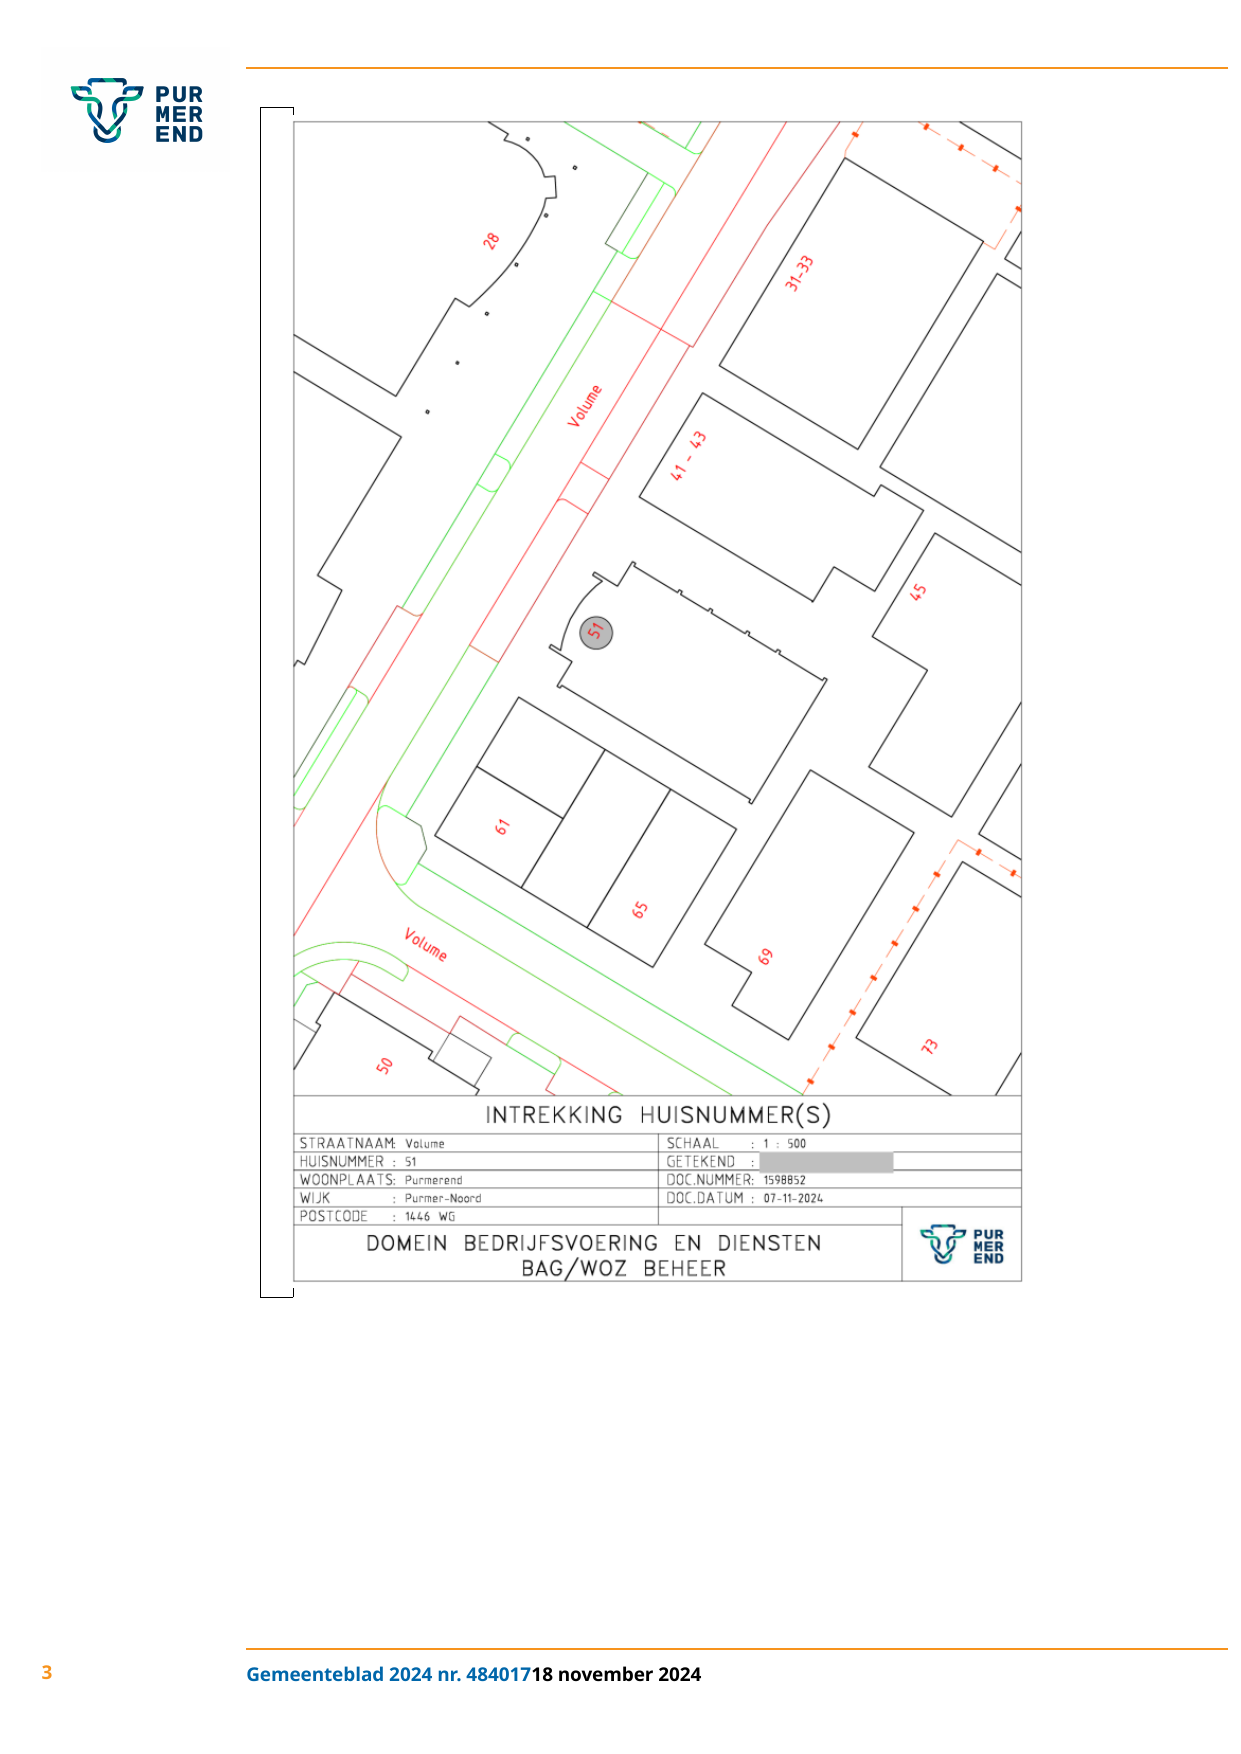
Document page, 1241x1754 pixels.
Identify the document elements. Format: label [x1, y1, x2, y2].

picture [41, 47, 231, 172]
picture [268, 115, 1036, 1288]
